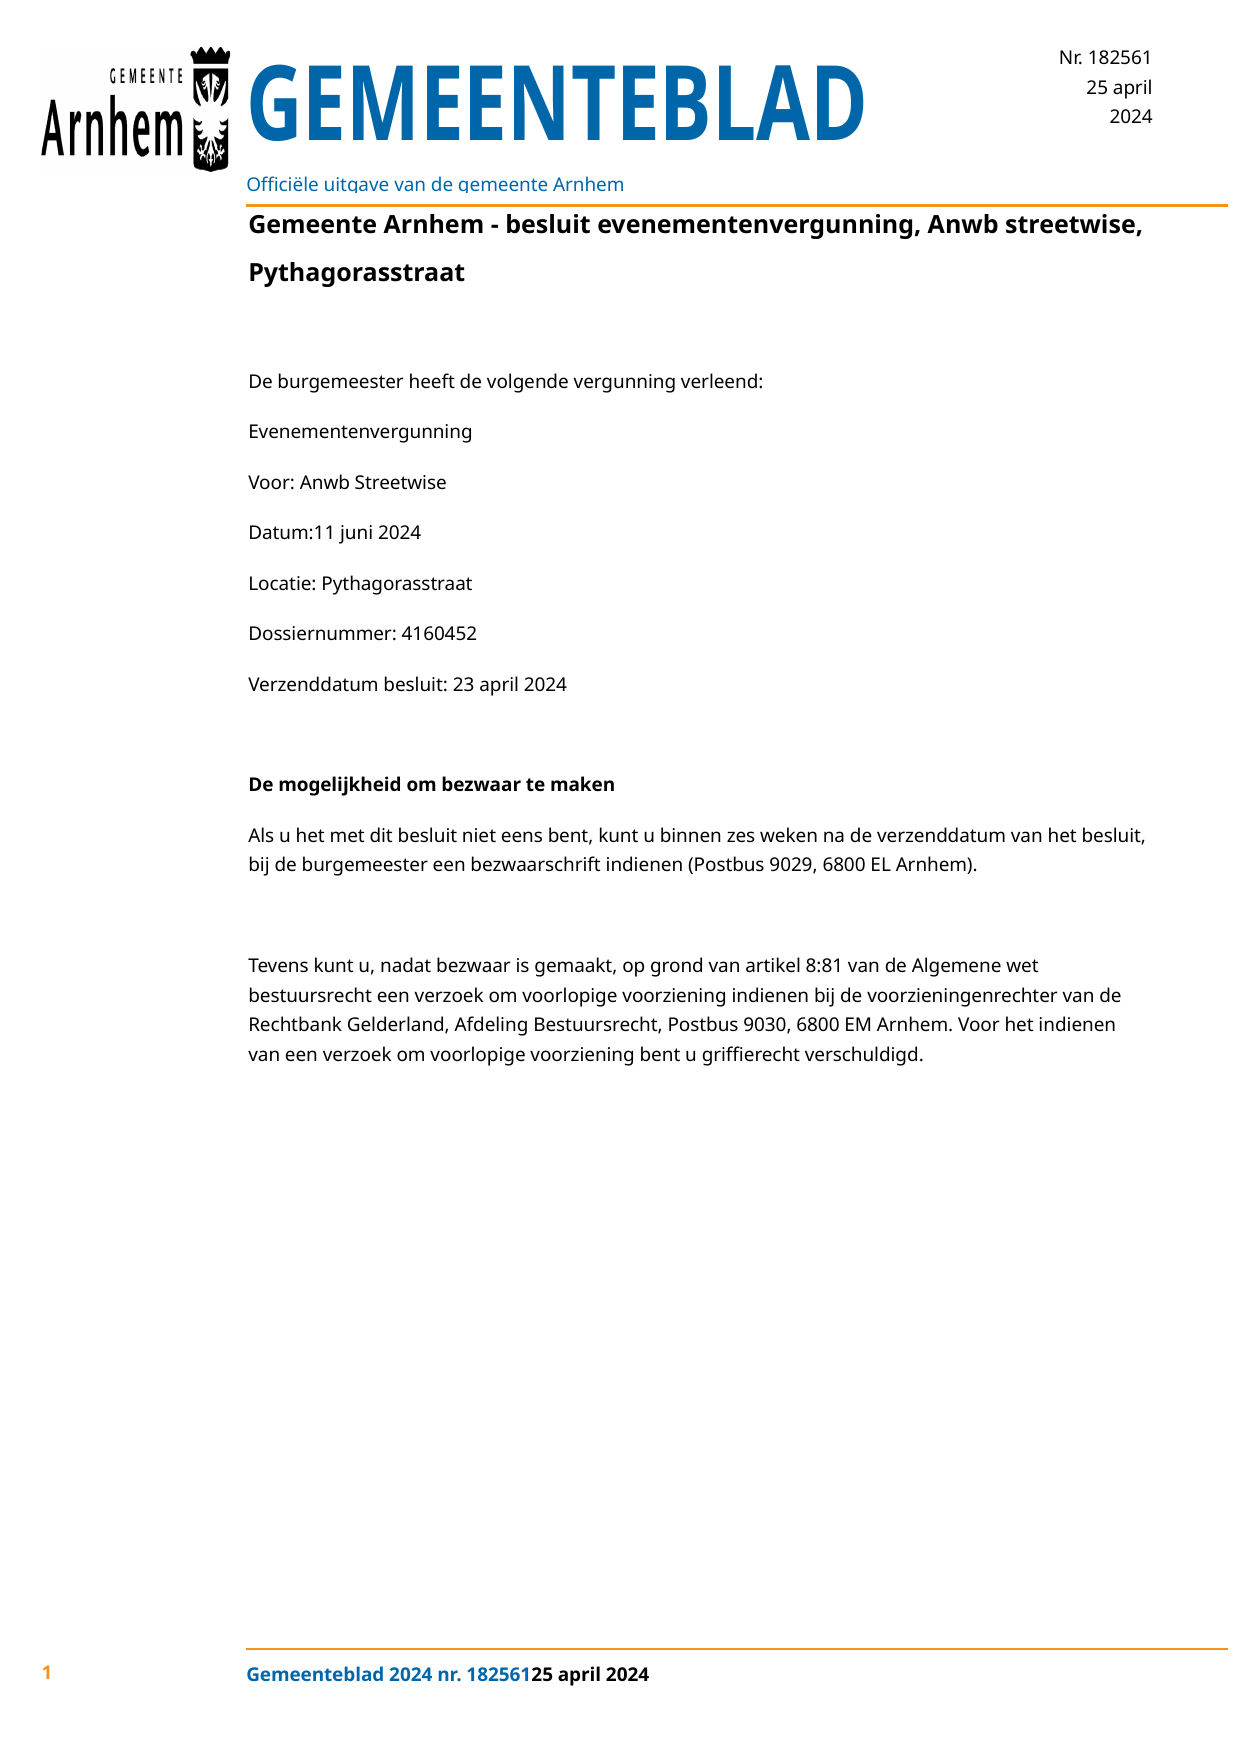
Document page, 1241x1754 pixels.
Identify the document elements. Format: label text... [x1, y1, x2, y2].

text Verzenddatum besluit: 23 april 2024 [248, 671, 1152, 697]
text Evenementenvergunning [248, 419, 1152, 444]
text Dossiernummer: 4160452 [248, 620, 1152, 646]
text De burgemeester heeft de volgende vergunning verleend: [248, 368, 1152, 394]
text Voor: Anwb Streetwise [248, 469, 1152, 495]
text Datum:11 juni 2024 [248, 519, 1152, 545]
text Locatie: Pythagorasstraat [248, 570, 1152, 596]
text De mogelijkheid om bezwaar te maken [248, 772, 1152, 797]
picture [41, 47, 231, 172]
text Als u het met dit besluit niet eens bent, kunt u binnen zes weken na de verzenddatum van het besluit, bij de burgemeester een bezwaarschrift indienen (Postbus 9029, 6800 EL Arnhem). [248, 822, 1152, 877]
text Gemeente Arnhem - besluit evenementenvergunning, Anwb streetwise, Pythagorasstraat [248, 207, 1152, 288]
text Tevens kunt u, nadat bezwaar is gemaakt, op grond van artikel 8:81 van de Algemene wet bestuursrecht een verzoek om voorlopige voorziening indienen bij de voorzieningenrechter van de Rechtbank Gelderland, Afdeling Bestuursrecht, Postbus 9030, 6800 EM Arnhem. Voor het indienen van een verzoek om voorlopige voorziening bent u griffierecht verschuldigd. [248, 952, 1152, 1067]
